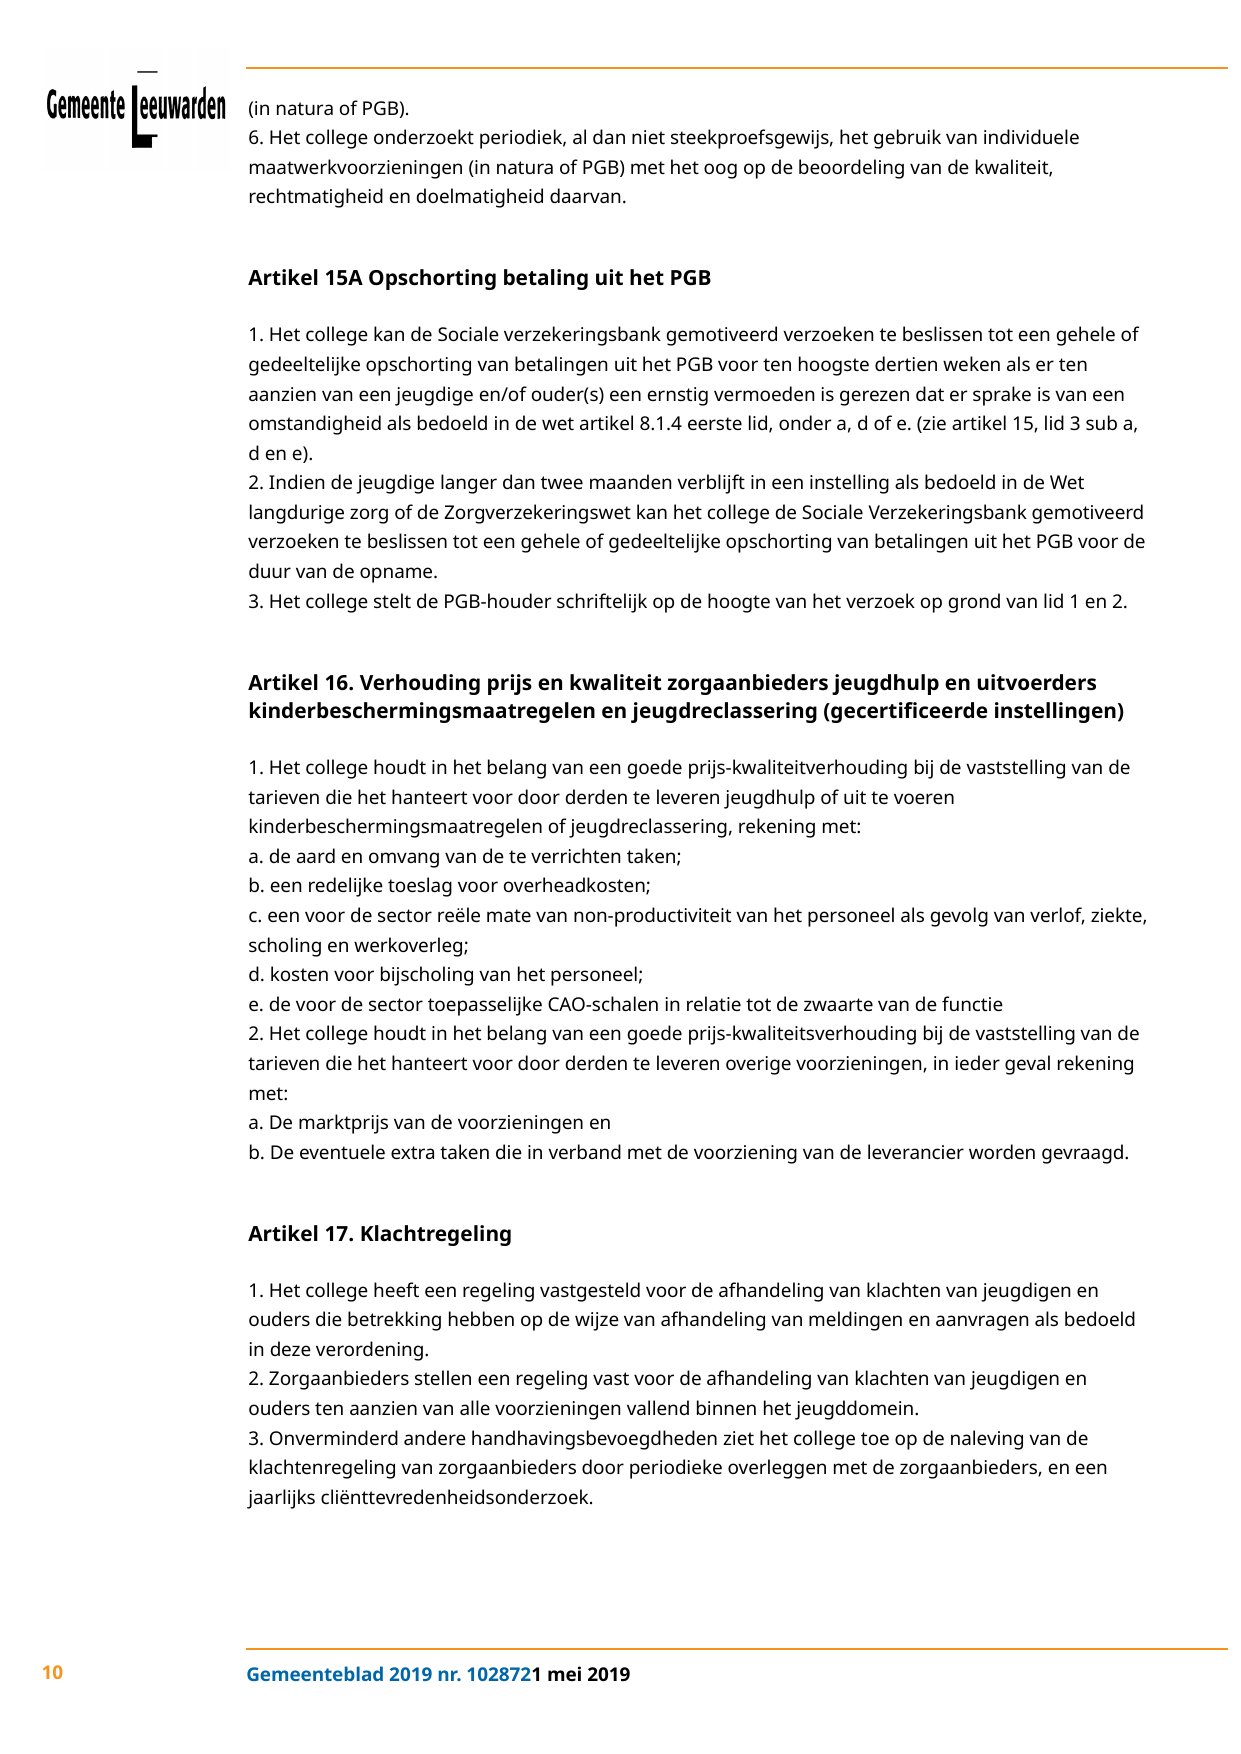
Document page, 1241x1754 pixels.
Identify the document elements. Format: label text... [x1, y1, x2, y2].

text 1. Het college heeft een regeling vastgesteld voor de afhandeling van klachten van jeugdigen en ouders die betrekking hebben op de wijze van afhandeling van meldingen en aanvragen als bedoeld in deze verordening. [248, 1277, 1152, 1362]
text c. een voor de sector reële mate van non-productiviteit van het personeel als gevolg van verlof, ziekte, scholing en werkoverleg; [248, 902, 1152, 957]
picture [41, 47, 231, 172]
text 2. Het college houdt in het belang van een goede prijs-kwaliteitsverhouding bij de vaststelling van de tarieven die het hanteert voor door derden te leveren overige voorzieningen, in ieder geval rekening met: [248, 1021, 1152, 1105]
text b. De eventuele extra taken die in verband met de voorziening van de leverancier worden gevraagd. [248, 1139, 1152, 1164]
text e. de voor de sector toepasselijke CAO-schalen in relatie tot de zwaarte van de functie [248, 991, 1152, 1017]
text b. een redelijke toeslag voor overheadkosten; [248, 873, 1152, 898]
text 1. Het college kan de Sociale verzekeringsbank gemotiveerd verzoeken te beslissen tot een gehele of gedeeltelijke opschorting van betalingen uit het PGB voor ten hoogste dertien weken als er ten aanzien van een jeugdige en/of ouder(s) een ernstig vermoeden is gerezen dat er sprake is van een omstandigheid als bedoeld in de wet artikel 8.1.4 eerste lid, onder a, d of e. (zie artikel 15, lid 3 sub a, d en e). [248, 322, 1152, 466]
text 1. Het college houdt in het belang van een goede prijs-kwaliteitverhouding bij de vaststelling van de tarieven die het hanteert voor door derden te leveren jeugdhulp of uit te voeren kinderbeschermingsmaatregelen of jeugdreclassering, rekening met: [248, 754, 1152, 839]
text Artikel 17. Klachtregeling [248, 1219, 1152, 1247]
text d. kosten voor bijscholing van het personeel; [248, 961, 1152, 987]
text Artikel 16. Verhouding prijs en kwaliteit zorgaanbieders jeugdhulp en uitvoerders kinderbeschermingsmaatregelen en jeugdreclassering (gecertificeerde instellingen) [248, 668, 1152, 725]
text a. de aard en omvang van de te verrichten taken; [248, 843, 1152, 869]
text 3. Onverminderd andere handhavingsbevoegdheden ziet het college toe op de naleving van de klachtenregeling van zorgaanbieders door periodieke overleggen met de zorgaanbieders, en een jaarlijks cliënttevredenheidsonderzoek. [248, 1425, 1152, 1510]
text 3. Het college stelt de PGB-houder schriftelijk op de hoogte van het verzoek op grond van lid 1 en 2. [248, 588, 1152, 613]
text 2. Indien de jeugdige langer dan twee maanden verblijft in een instelling als bedoeld in de Wet langdurige zorg of de Zorgverzekeringswet kan het college de Sociale Verzekeringsbank gemotiveerd verzoeken te beslissen tot een gehele of gedeeltelijke opschorting van betalingen uit het PGB voor de duur van de opname. [248, 469, 1152, 584]
text a. De marktprijs van de voorzieningen en [248, 1109, 1152, 1135]
text Artikel 15A Opschorting betaling uit het PGB [248, 263, 1152, 292]
text (in natura of PGB). [248, 95, 1152, 121]
text 6. Het college onderzoekt periodiek, al dan niet steekproefsgewijs, het gebruik van individuele maatwerkvoorzieningen (in natura of PGB) met het oog op de beoordeling van de kwaliteit, rechtmatigheid en doelmatigheid daarvan. [248, 124, 1152, 209]
text 2. Zorgaanbieders stellen een regeling vast voor de afhandeling van klachten van jeugdigen en ouders ten aanzien van alle voorzieningen vallend binnen het jeugddomein. [248, 1366, 1152, 1421]
